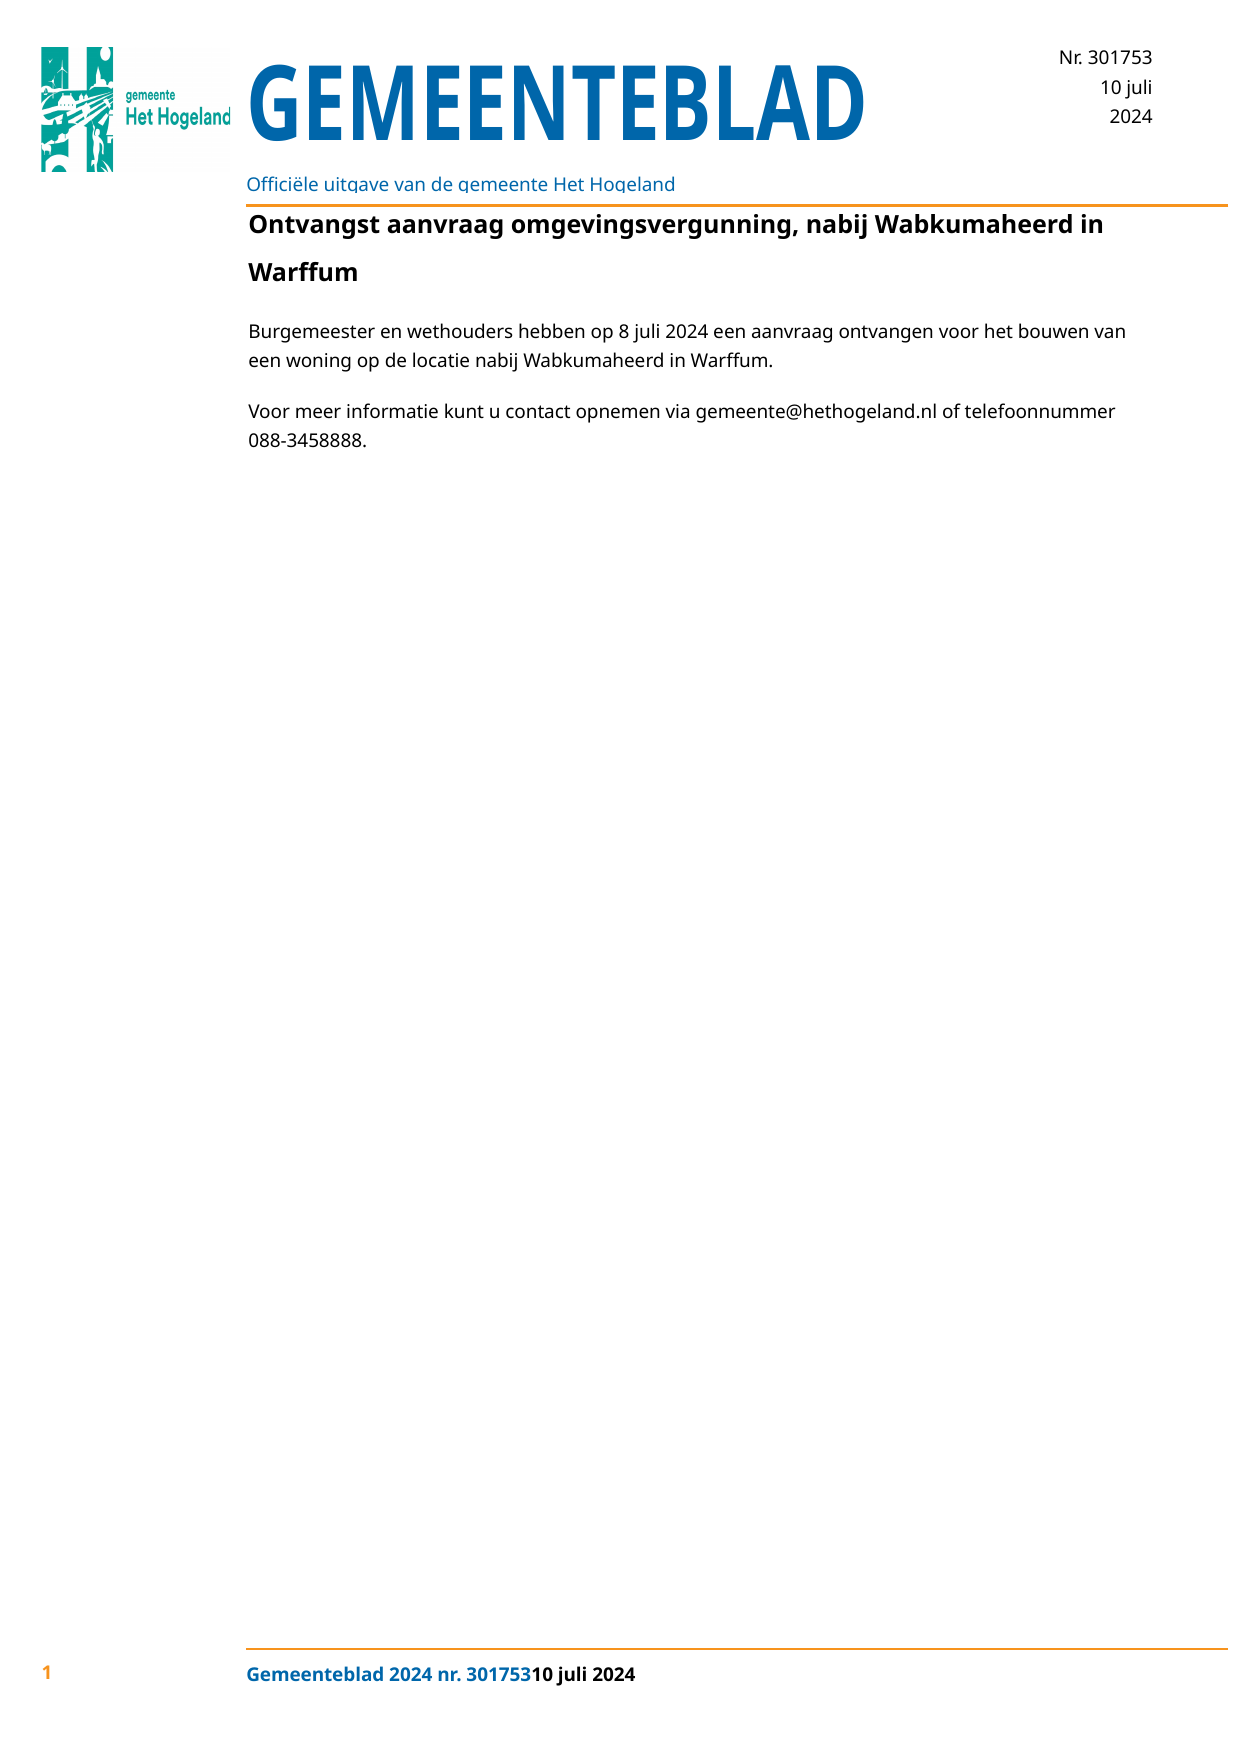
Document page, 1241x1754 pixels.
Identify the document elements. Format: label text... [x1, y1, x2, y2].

picture [41, 47, 231, 172]
text Burgemeester en wethouders hebben op 8 juli 2024 een aanvraag ontvangen voor het bouwen van een woning op de locatie nabij Wabkumaheerd in Warffum. [248, 318, 1152, 373]
text Ontvangst aanvraag omgevingsvergunning, nabij Wabkumaheerd in Warffum [248, 207, 1152, 288]
text Voor meer informatie kunt u contact opnemen via gemeente@hethogeland.nl of telefoonnummer 088-3458888. [248, 398, 1152, 453]
